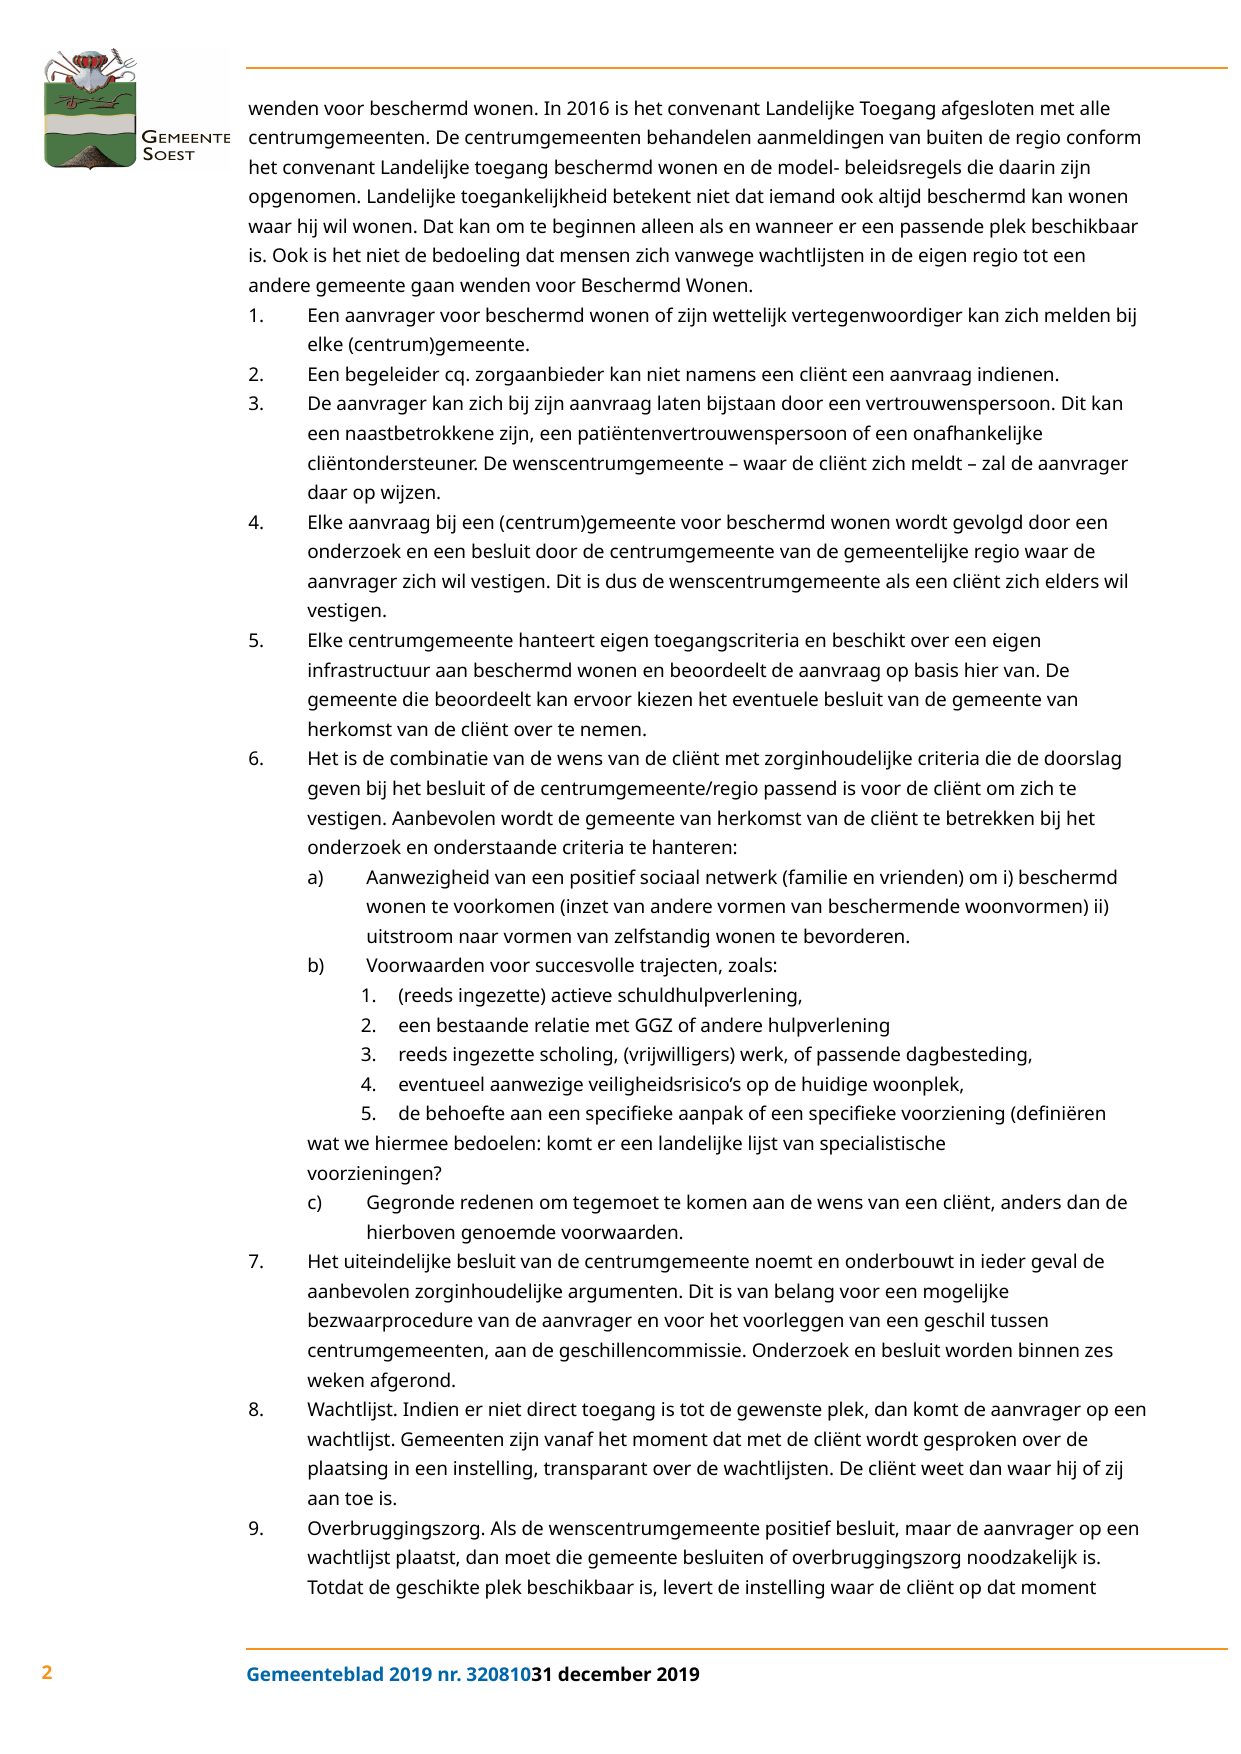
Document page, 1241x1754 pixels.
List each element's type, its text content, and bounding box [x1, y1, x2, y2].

list Wachtlijst. Indien er niet direct toegang is tot de gewenste plek, dan komt de aanvrager op een wachtlijst. Gemeenten zijn vanaf het moment dat met de cliënt wordt gesproken over de plaatsing in een instelling, transparant over de wachtlijsten. De cliënt weet dan waar hij of zij aan toe is. [248, 1396, 1152, 1511]
list Een aanvrager voor beschermd wonen of zijn wettelijk vertegenwoordiger kan zich melden bij elke (centrum)gemeente. [248, 302, 1152, 357]
list een bestaande relatie met GGZ of andere hulpverlening [361, 1012, 1152, 1038]
list Gegronde redenen om tegemoet te komen aan de wens van een cliënt, anders dan de hierboven genoemde voorwaarden. [307, 1189, 1152, 1245]
list Elke centrumgemeente hanteert eigen toegangscriteria en beschikt over een eigen infrastructuur aan beschermd wonen en beoordeelt de aanvraag op basis hier van. De gemeente die beoordeelt kan ervoor kiezen het eventuele besluit van de gemeente van herkomst van de cliënt over te nemen. [248, 627, 1152, 742]
list eventueel aanwezige veiligheidsrisico’s op de huidige woonplek, [361, 1071, 1152, 1097]
list Het uiteindelijke besluit van de centrumgemeente noemt en onderbouwt in ieder geval de aanbevolen zorginhoudelijke argumenten. Dit is van belang voor een mogelijke bezwaarprocedure van de aanvrager en voor het voorleggen van een geschil tussen centrumgemeenten, aan de geschillencommissie. Onderzoek en besluit worden binnen zes weken afgerond. [248, 1248, 1152, 1393]
list Overbruggingszorg. Als de wenscentrumgemeente positief besluit, maar de aanvrager op een wachtlijst plaatst, dan moet die gemeente besluiten of overbruggingszorg noodzakelijk is. Totdat de geschikte plek beschikbaar is, levert de instelling waar de cliënt op dat moment [248, 1515, 1152, 1600]
list Aanwezigheid van een positief sociaal netwerk (familie en vrienden) om i) beschermd wonen te voorkomen (inzet van andere vormen van beschermende woonvormen) ii) uitstroom naar vormen van zelfstandig wonen te bevorderen. [307, 864, 1152, 949]
list De aanvrager kan zich bij zijn aanvraag laten bijstaan door een vertrouwenspersoon. Dit kan een naastbetrokkene zijn, een patiëntenvertrouwenspersoon of een onafhankelijke cliëntondersteuner. De wenscentrumgemeente – waar de cliënt zich meldt – zal de aanvrager daar op wijzen. [248, 391, 1152, 505]
list Een begeleider cq. zorgaanbieder kan niet namens een cliënt een aanvraag indienen. [248, 361, 1152, 387]
list (reeds ingezette) actieve schuldhulpverlening, [361, 982, 1152, 1008]
list reeds ingezette scholing, (vrijwilligers) werk, of passende dagbesteding, [361, 1041, 1152, 1067]
list Het is de combinatie van de wens van de cliënt met zorginhoudelijke criteria die de doorslag geven bij het besluit of de centrumgemeente/regio passend is voor de cliënt om zich te vestigen. Aanbevolen wordt de gemeente van herkomst van de cliënt te betrekken bij het onderzoek en onderstaande criteria te hanteren: [248, 746, 1152, 860]
list Voorwaarden voor succesvolle trajecten, zoals: [307, 953, 1152, 978]
list Elke aanvraag bij een (centrum)gemeente voor beschermd wonen wordt gevolgd door een onderzoek en een besluit door de centrumgemeente van de gemeentelijke regio waar de aanvrager zich wil vestigen. Dit is dus de wenscentrumgemeente als een cliënt zich elders wil vestigen. [248, 509, 1152, 623]
list voorzieningen? [248, 1160, 1152, 1186]
list de behoefte aan een specifieke aanpak of een specifieke voorziening (definiëren [361, 1101, 1152, 1126]
picture [41, 47, 231, 172]
list wat we hiermee bedoelen: komt er een landelijke lijst van specialistische [248, 1130, 1152, 1156]
text wenden voor beschermd wonen. In 2016 is het convenant Landelijke Toegang afgesloten met alle centrumgemeenten. De centrumgemeenten behandelen aanmeldingen van buiten de regio conform het convenant Landelijke toegang beschermd wonen en de model- beleidsregels die daarin zijn opgenomen. Landelijke toegankelijkheid betekent niet dat iemand ook altijd beschermd kan wonen waar hij wil wonen. Dat kan om te beginnen alleen als en wanneer er een passende plek beschikbaar is. Ook is het niet de bedoeling dat mensen zich vanwege wachtlijsten in de eigen regio tot een andere gemeente gaan wenden voor Beschermd Wonen. [248, 95, 1152, 298]
